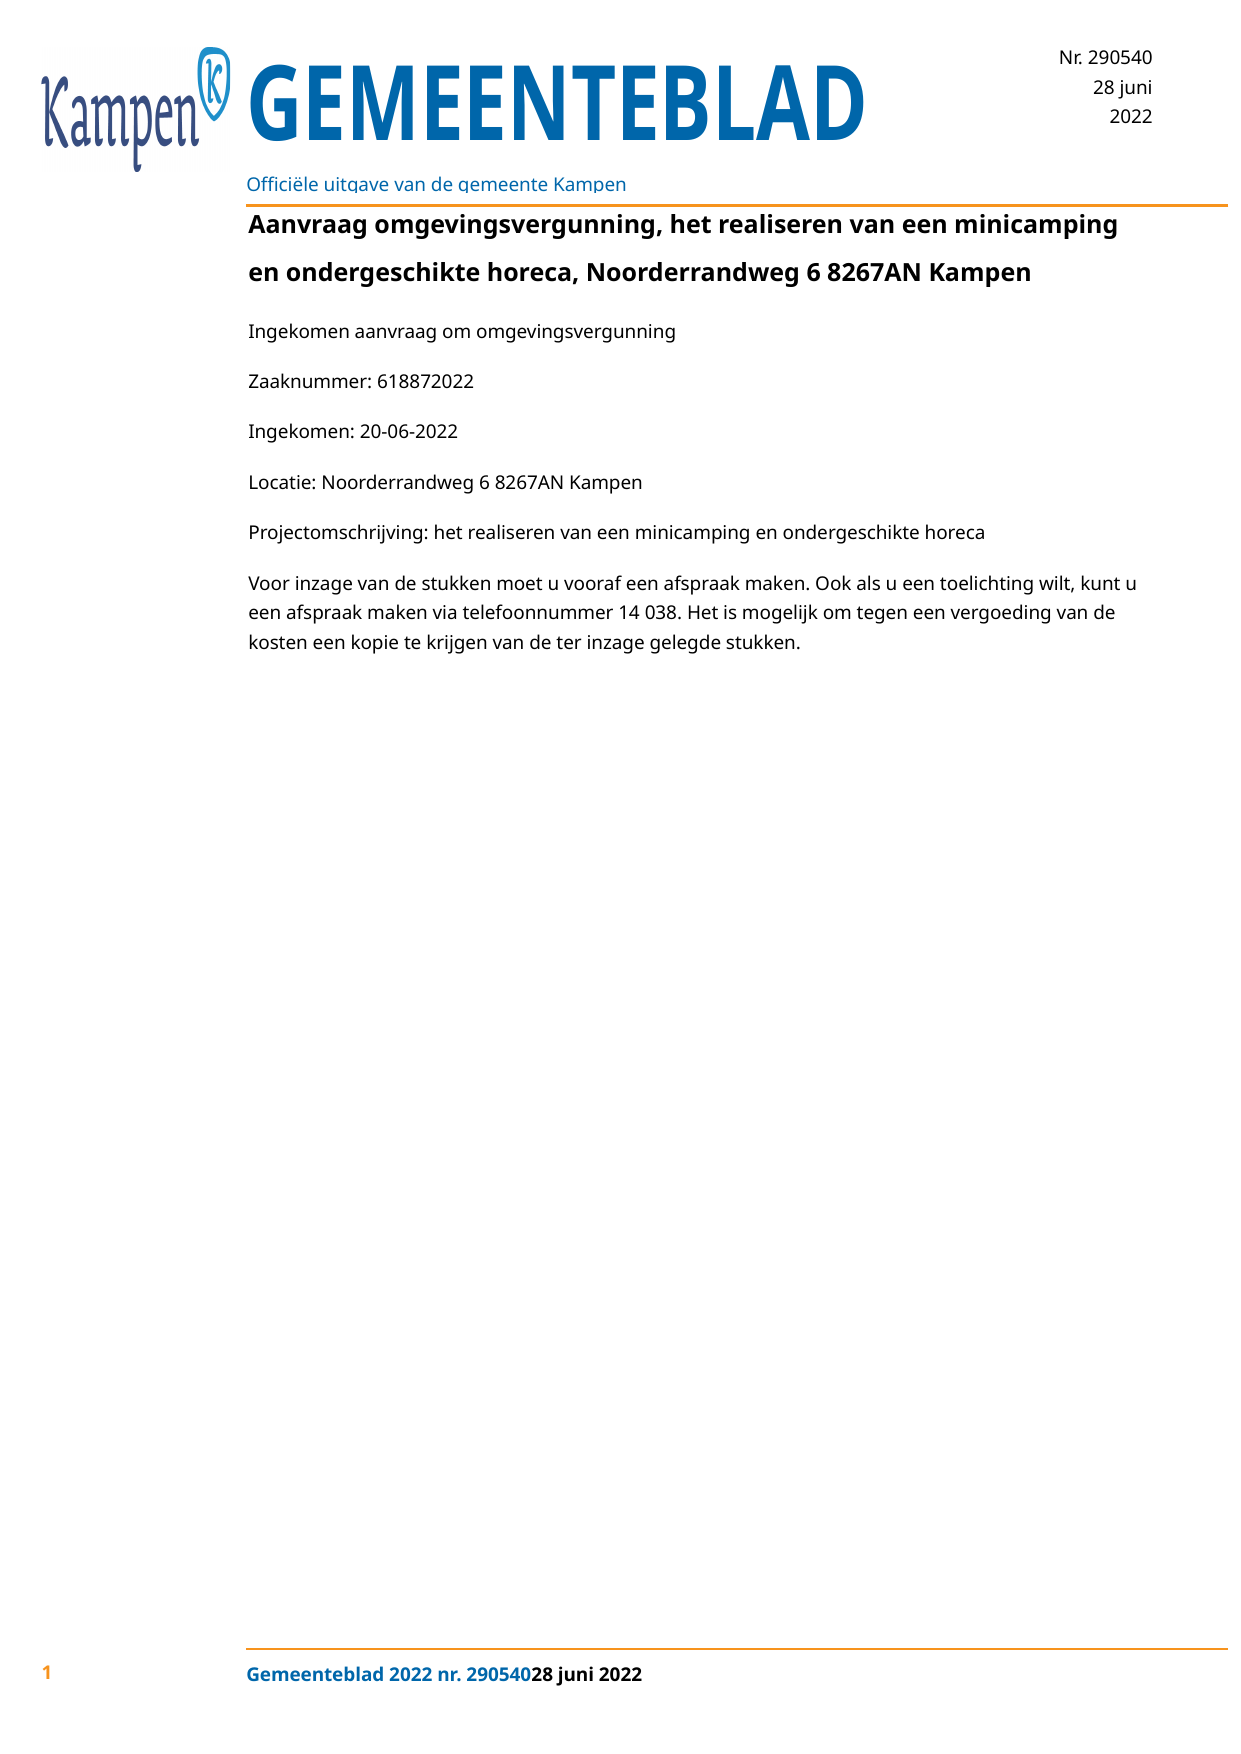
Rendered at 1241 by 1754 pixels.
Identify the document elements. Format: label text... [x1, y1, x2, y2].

text Aanvraag omgevingsvergunning, het realiseren van een minicamping en ondergeschikte horeca, Noorderrandweg 6 8267AN Kampen [248, 207, 1152, 288]
text Projectomschrijving: het realiseren van een minicamping en ondergeschikte horeca [248, 519, 1152, 545]
text Zaaknummer: 618872022 [248, 368, 1152, 394]
text Ingekomen aanvraag om omgevingsvergunning [248, 318, 1152, 344]
text Locatie: Noorderrandweg 6 8267AN Kampen [248, 469, 1152, 495]
picture [41, 47, 231, 172]
text Ingekomen: 20-06-2022 [248, 419, 1152, 444]
text Voor inzage van de stukken moet u vooraf een afspraak maken. Ook als u een toelichting wilt, kunt u een afspraak maken via telefoonnummer 14 038. Het is mogelijk om tegen een vergoeding van de kosten een kopie te krijgen van de ter inzage gelegde stukken. [248, 570, 1152, 655]
